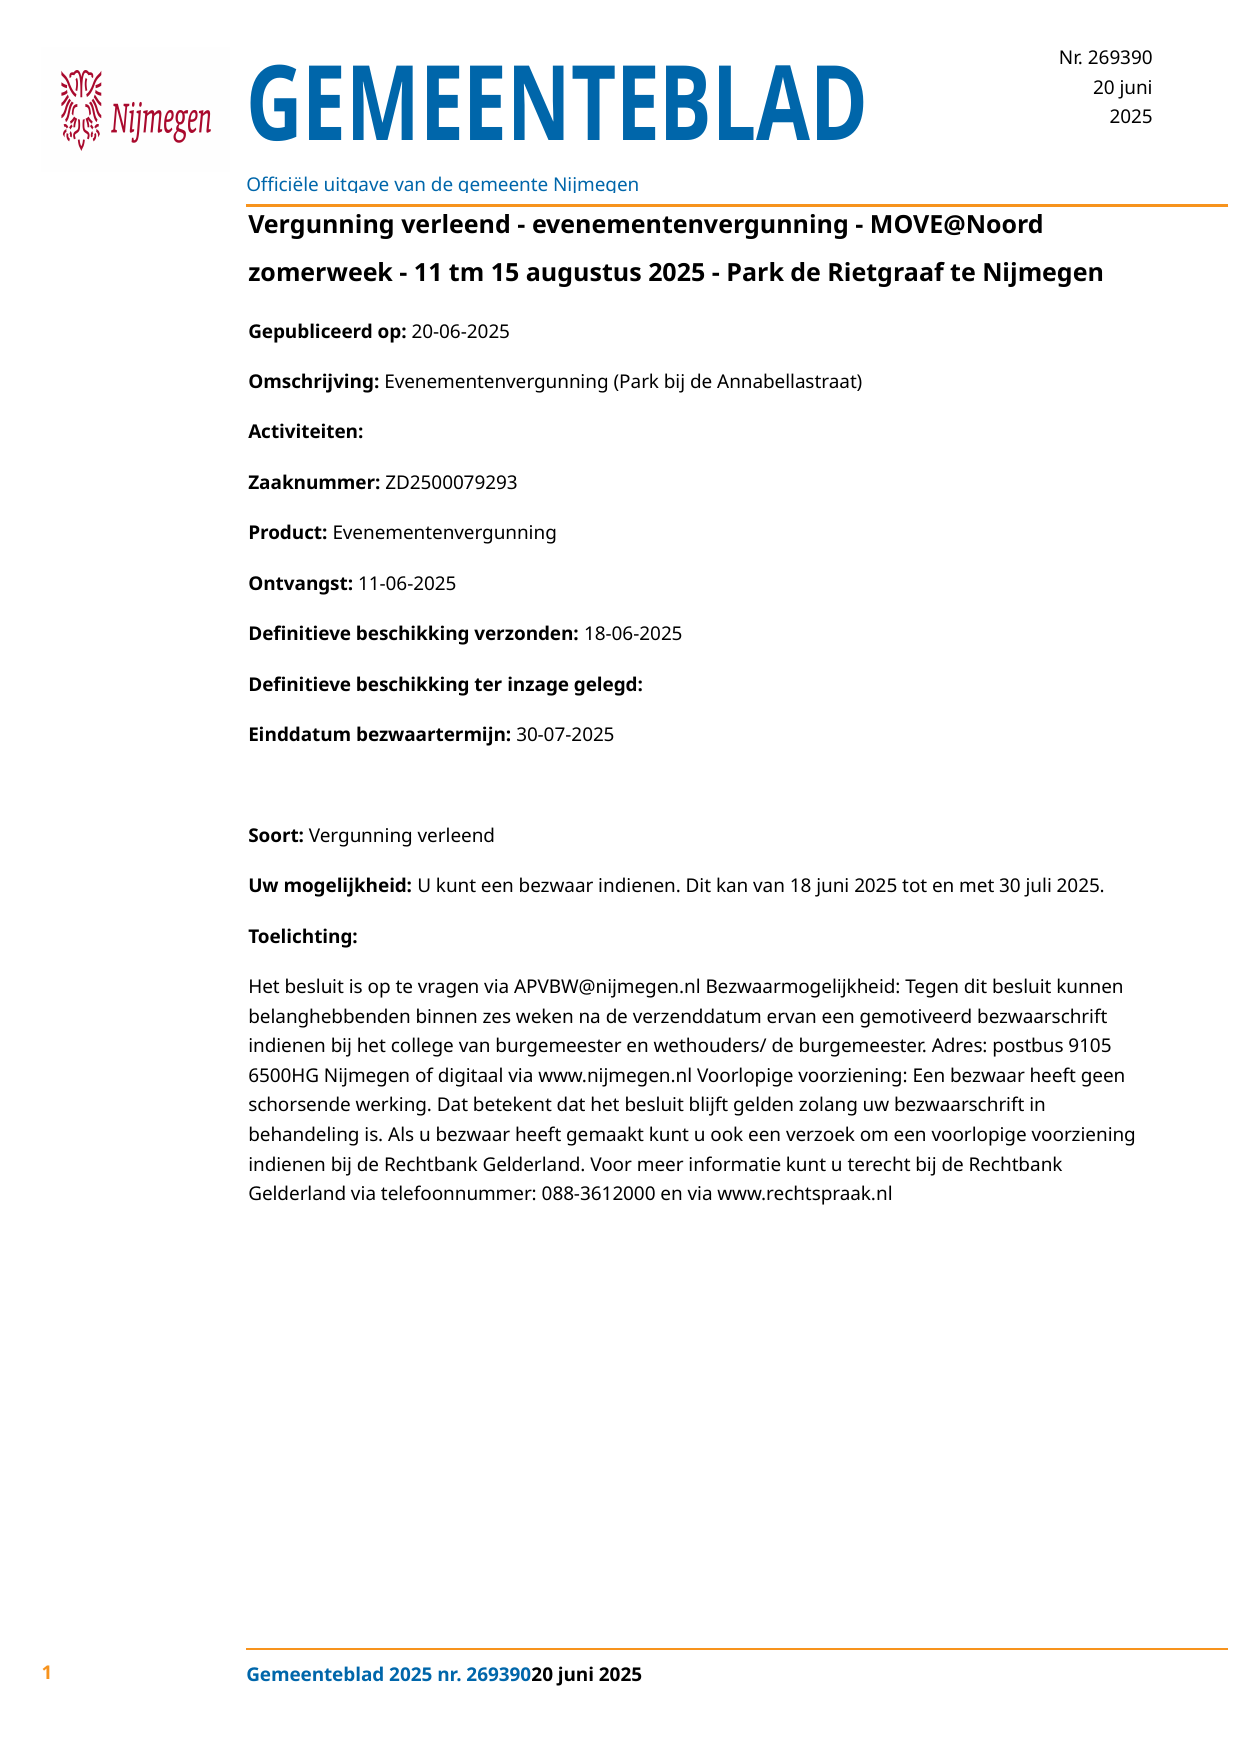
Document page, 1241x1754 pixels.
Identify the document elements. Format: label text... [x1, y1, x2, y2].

text Soort: Vergunning verleend [248, 822, 1152, 848]
text Vergunning verleend - evenementenvergunning - MOVE@Noord zomerweek - 11 tm 15 augustus 2025 - Park de Rietgraaf te Nijmegen [248, 207, 1152, 288]
text Activiteiten: [248, 419, 1152, 444]
text Ontvangst: 11-06-2025 [248, 570, 1152, 596]
text Toelichting: [248, 923, 1152, 949]
text Uw mogelijkheid: U kunt een bezwaar indienen. Dit kan van 18 juni 2025 tot en met 30 juli 2025. [248, 872, 1152, 898]
text Definitieve beschikking verzonden: 18-06-2025 [248, 620, 1152, 646]
text Gepubliceerd op: 20-06-2025 [248, 318, 1152, 344]
text Einddatum bezwaartermijn: 30-07-2025 [248, 721, 1152, 747]
text Definitieve beschikking ter inzage gelegd: [248, 671, 1152, 697]
text Product: Evenementenvergunning [248, 519, 1152, 545]
picture [41, 47, 231, 172]
text Omschrijving: Evenementenvergunning (Park bij de Annabellastraat) [248, 368, 1152, 394]
text Het besluit is op te vragen via APVBW@nijmegen.nl Bezwaarmogelijkheid: Tegen dit besluit kunnen belanghebbenden binnen zes weken na de verzenddatum ervan een gemotiveerd bezwaarschrift indienen bij het college van burgemeester en wethouders/ de burgemeester. Adres: postbus 9105 6500HG Nijmegen of digitaal via www.nijmegen.nl Voorlopige voorziening: Een bezwaar heeft geen schorsende werking. Dat betekent dat het besluit blijft gelden zolang uw bezwaarschrift in behandeling is. Als u bezwaar heeft gemaakt kunt u ook een verzoek om een voorlopige voorziening indienen bij de Rechtbank Gelderland. Voor meer informatie kunt u terecht bij de Rechtbank Gelderland via telefoonnummer: 088-3612000 en via www.rechtspraak.nl [248, 973, 1152, 1206]
text Zaaknummer: ZD2500079293 [248, 469, 1152, 495]
